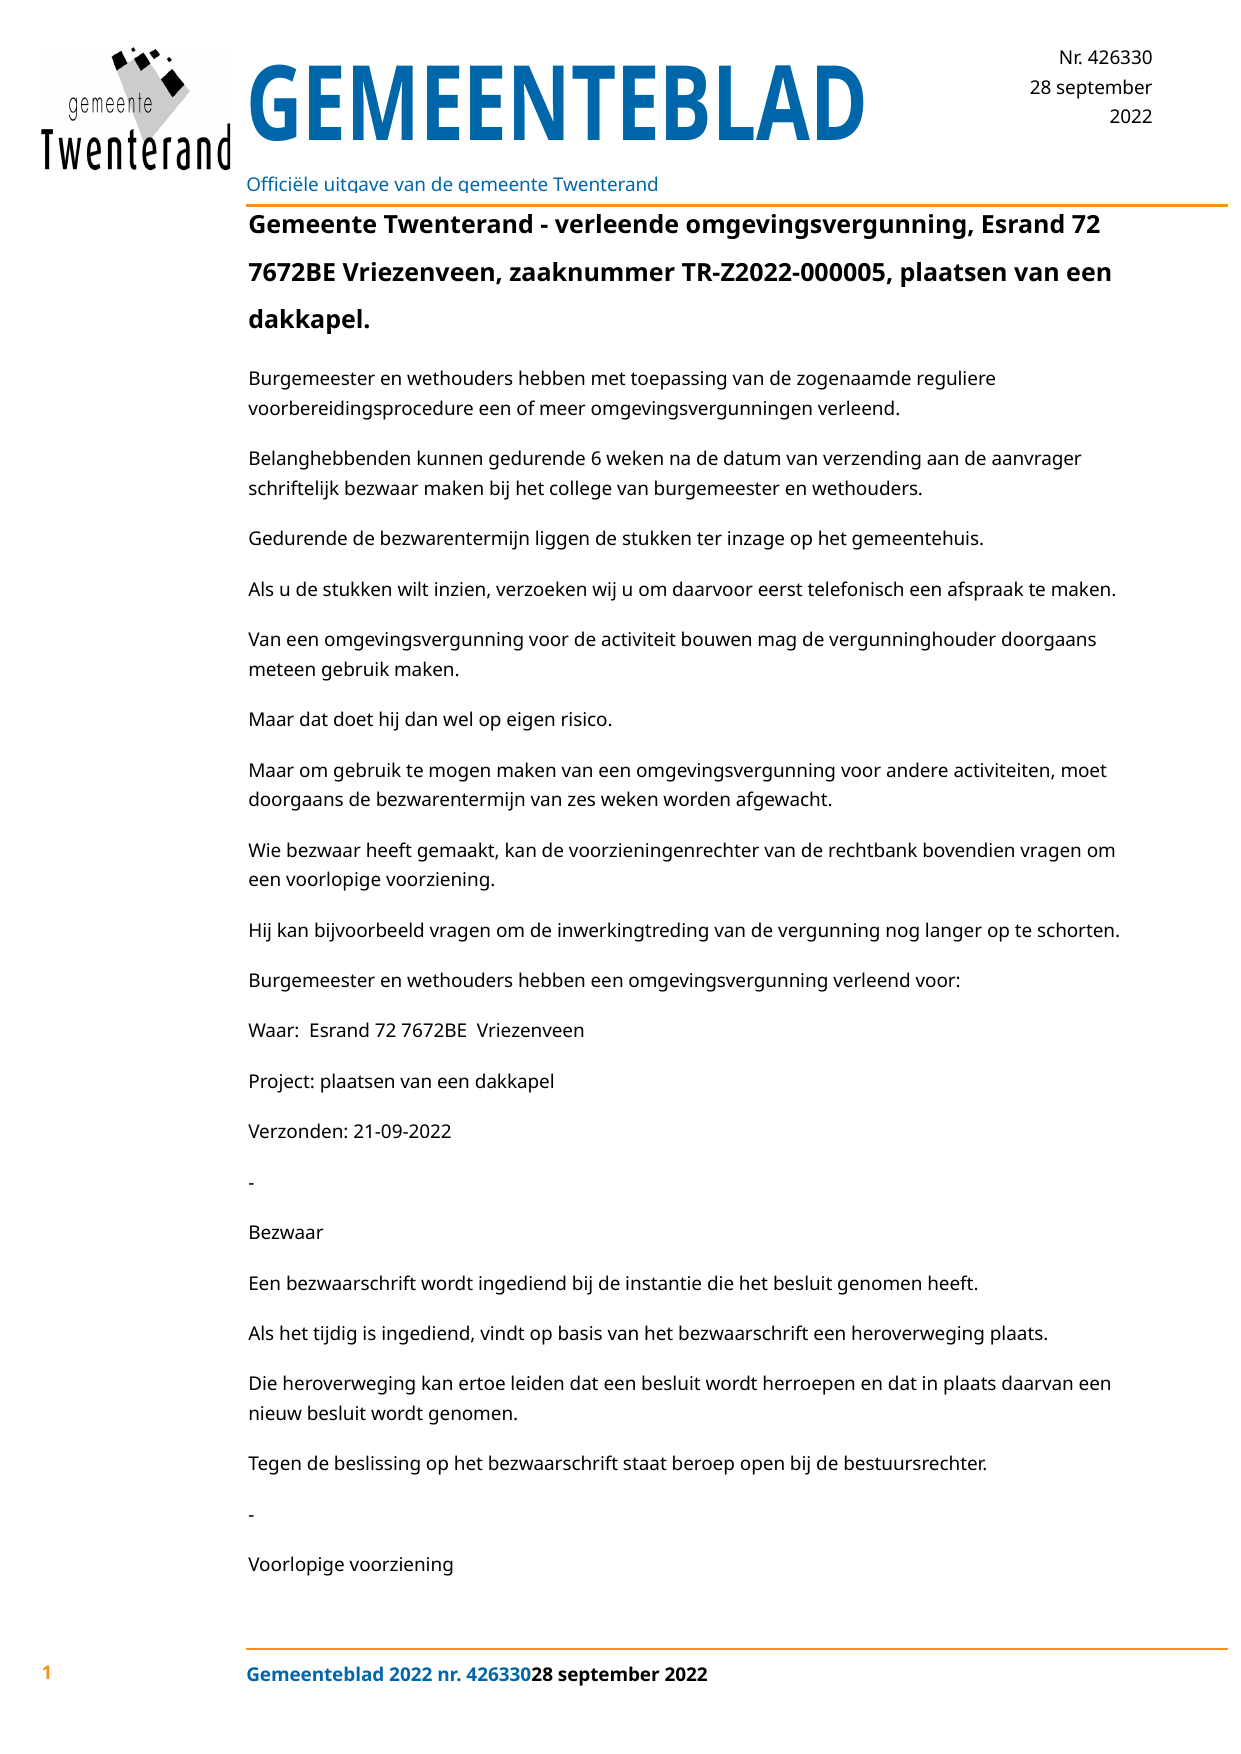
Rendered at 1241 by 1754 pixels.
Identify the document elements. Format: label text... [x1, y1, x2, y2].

text Belanghebbenden kunnen gedurende 6 weken na de datum van verzending aan de aanvrager schriftelijk bezwaar maken bij het college van burgemeester en wethouders. [248, 446, 1152, 501]
text Project: plaatsen van een dakkapel [248, 1068, 1152, 1094]
text - [248, 1169, 1152, 1194]
text Waar: Esrand 72 7672BE Vriezenveen [248, 1018, 1152, 1043]
text Verzonden: 21-09-2022 [248, 1118, 1152, 1144]
text Tegen de beslissing op het bezwaarschrift staat beroep open bij de bestuursrechter. [248, 1451, 1152, 1476]
text Burgemeester en wethouders hebben een omgevingsvergunning verleend voor: [248, 967, 1152, 993]
text Een bezwaarschrift wordt ingediend bij de instantie die het besluit genomen heeft. [248, 1270, 1152, 1295]
text Als u de stukken wilt inzien, verzoeken wij u om daarvoor eerst telefonisch een afspraak te maken. [248, 576, 1152, 602]
text Gemeente Twenterand - verleende omgevingsvergunning, Esrand 72 7672BE Vriezenveen, zaaknummer TR-Z2022-000005, plaatsen van een dakkapel. [248, 207, 1152, 336]
picture [41, 47, 231, 172]
text Gedurende de bezwarentermijn liggen de stukken ter inzage op het gemeentehuis. [248, 526, 1152, 551]
text Als het tijdig is ingediend, vindt op basis van het bezwaarschrift een heroverweging plaats. [248, 1320, 1152, 1346]
text Burgemeester en wethouders hebben met toepassing van de zogenaamde reguliere voorbereidingsprocedure een of meer omgevingsvergunningen verleend. [248, 366, 1152, 421]
text Wie bezwaar heeft gemaakt, kan de voorzieningenrechter van de rechtbank bovendien vragen om een voorlopige voorziening. [248, 837, 1152, 892]
text Voorlopige voorziening [248, 1551, 1152, 1577]
text Die heroverweging kan ertoe leiden dat een besluit wordt herroepen en dat in plaats daarvan een nieuw besluit wordt genomen. [248, 1371, 1152, 1426]
text Maar dat doet hij dan wel op eigen risico. [248, 706, 1152, 732]
text Van een omgevingsvergunning voor de activiteit bouwen mag de vergunninghouder doorgaans meteen gebruik maken. [248, 626, 1152, 682]
text - [248, 1501, 1152, 1527]
text Maar om gebruik te mogen maken van een omgevingsvergunning voor andere activiteiten, moet doorgaans de bezwarentermijn van zes weken worden afgewacht. [248, 757, 1152, 812]
text Bezwaar [248, 1219, 1152, 1245]
text Hij kan bijvoorbeeld vragen om de inwerkingtreding van de vergunning nog langer op te schorten. [248, 917, 1152, 942]
